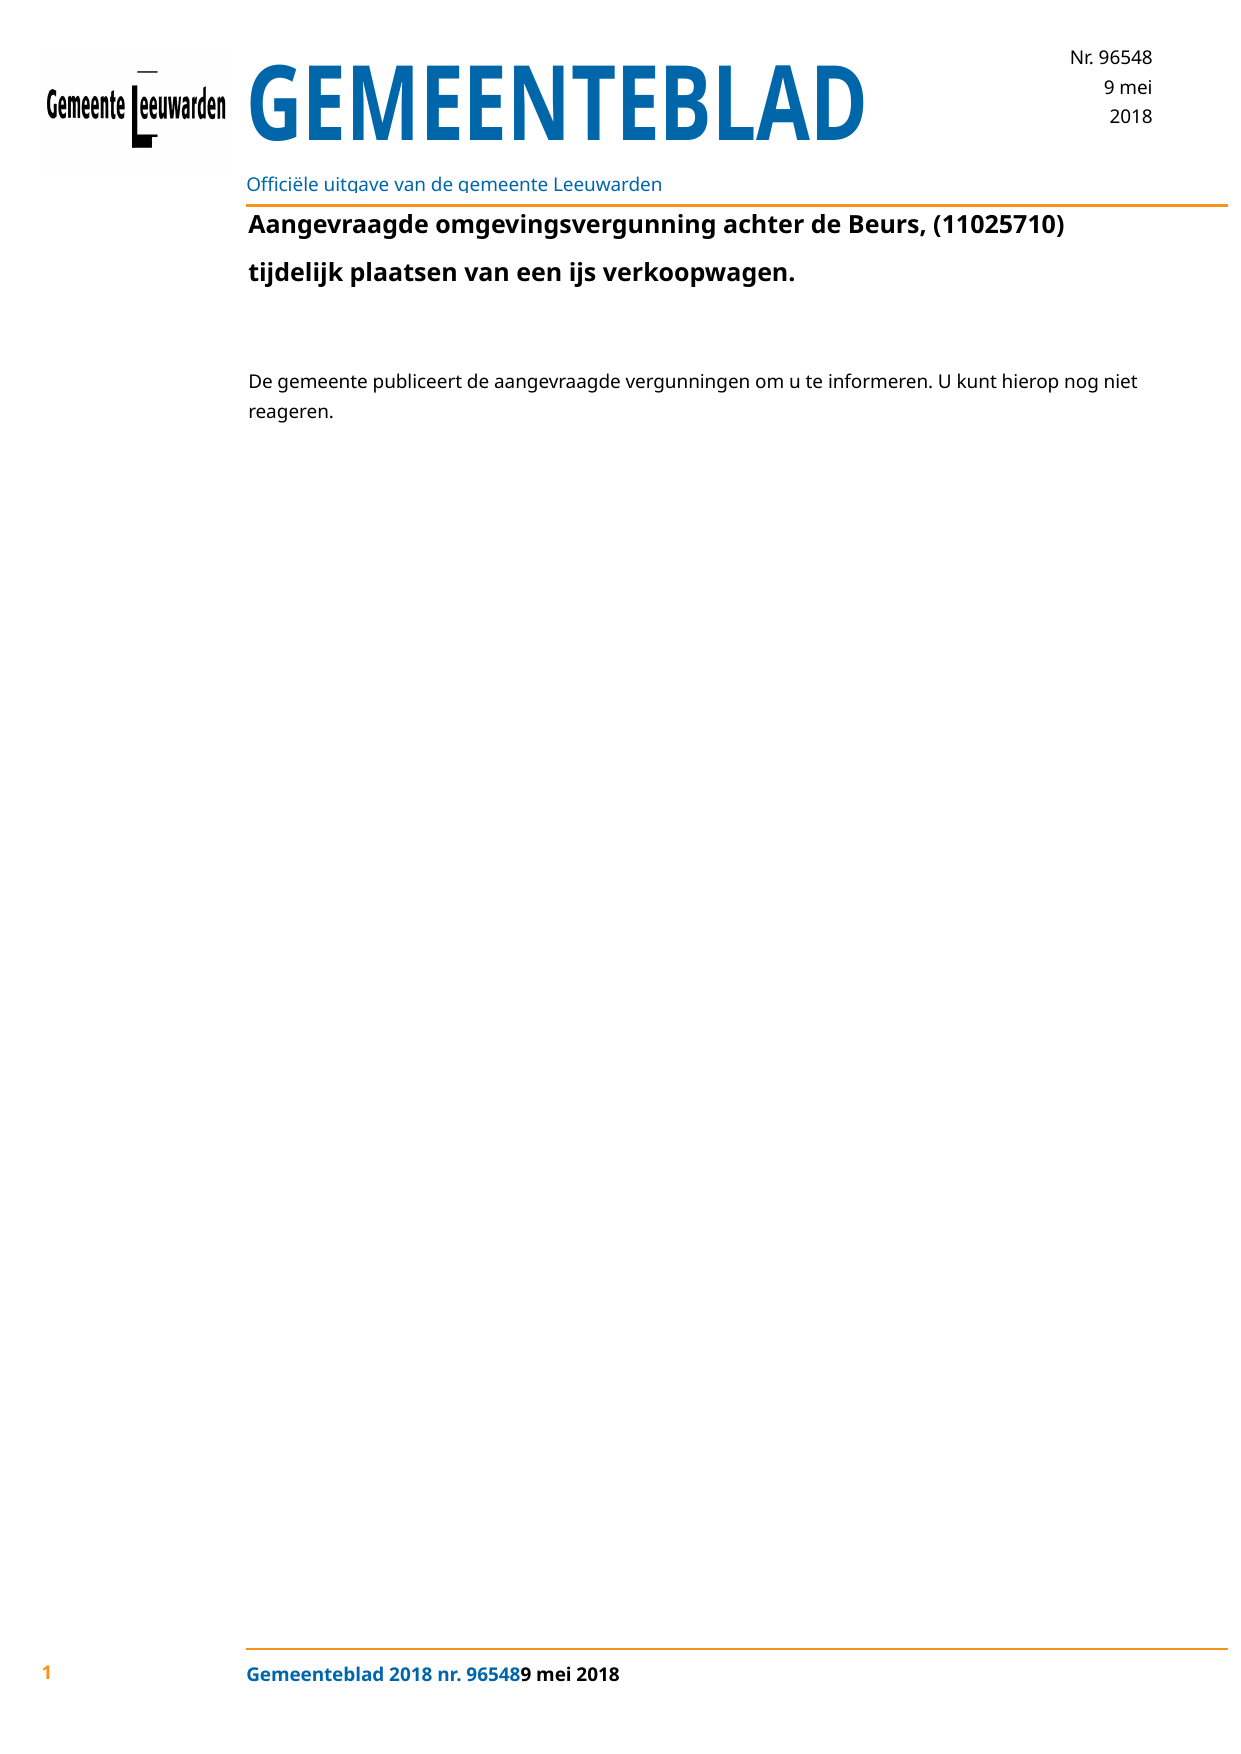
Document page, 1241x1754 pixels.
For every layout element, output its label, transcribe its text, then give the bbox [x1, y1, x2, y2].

picture [41, 47, 231, 172]
text De gemeente publiceert de aangevraagde vergunningen om u te informeren. U kunt hierop nog niet reageren. [248, 368, 1152, 424]
text Aangevraagde omgevingsvergunning achter de Beurs, (11025710) tijdelijk plaatsen van een ijs verkoopwagen. [248, 207, 1152, 288]
